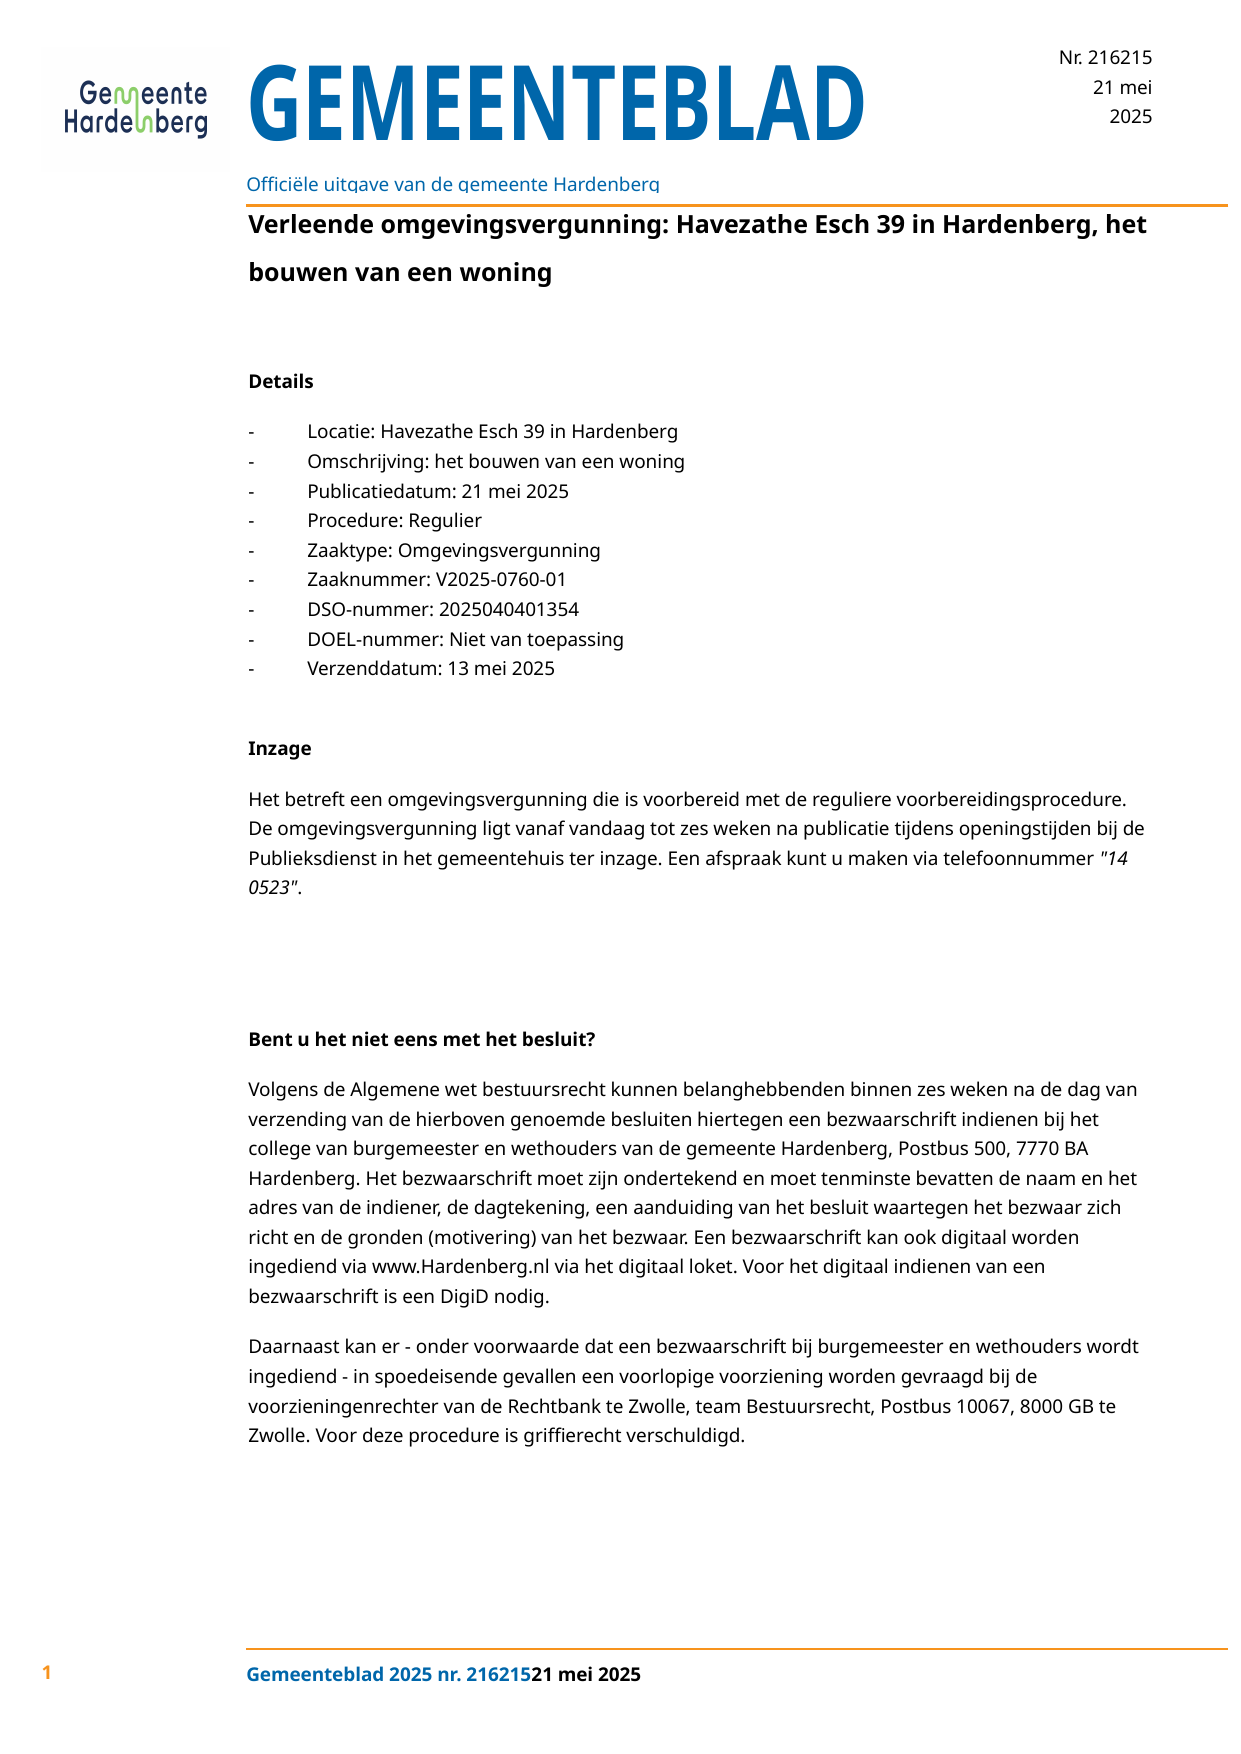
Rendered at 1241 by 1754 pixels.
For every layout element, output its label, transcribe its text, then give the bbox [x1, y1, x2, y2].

list Publicatiedatum: 21 mei 2025 [248, 478, 1152, 504]
text Bent u het niet eens met het besluit? [248, 1026, 1152, 1052]
list Omschrijving: het bouwen van een woning [248, 448, 1152, 474]
list Verzenddatum: 13 mei 2025 [248, 655, 1152, 681]
list Zaaktype: Omgevingsvergunning [248, 537, 1152, 563]
text Volgens de Algemene wet bestuursrecht kunnen belanghebbenden binnen zes weken na de dag van verzending van de hierboven genoemde besluiten hiertegen een bezwaarschrift indienen bij het college van burgemeester en wethouders van de gemeente Hardenberg, Postbus 500, 7770 BA Hardenberg. Het bezwaarschrift moet zijn ondertekend en moet tenminste bevatten de naam en het adres van de indiener, de dagtekening, een aanduiding van het besluit waartegen het bezwaar zich richt en de gronden (motivering) van het bezwaar. Een bezwaarschrift kan ook digitaal worden ingediend via www.Hardenberg.nl via het digitaal loket. Voor het digitaal indienen van een bezwaarschrift is een DigiD nodig. [248, 1076, 1152, 1309]
list Zaaknummer: V2025-0760-01 [248, 567, 1152, 592]
text Verleende omgevingsvergunning: Havezathe Esch 39 in Hardenberg, het bouwen van een woning [248, 207, 1152, 288]
list Procedure: Regulier [248, 507, 1152, 533]
list DOEL-nummer: Niet van toepassing [248, 626, 1152, 652]
picture [41, 47, 231, 172]
text Het betreft een omgevingsvergunning die is voorbereid met de reguliere voorbereidingsprocedure. De omgevingsvergunning ligt vanaf vandaag tot zes weken na publicatie tijdens openingstijden bij de Publieksdienst in het gemeentehuis ter inzage. Een afspraak kunt u maken via telefoonnummer "14 0523". [248, 786, 1152, 900]
text Daarnaast kan er - onder voorwaarde dat een bezwaarschrift bij burgemeester en wethouders wordt ingediend - in spoedeisende gevallen een voorlopige voorziening worden gevraagd bij de voorzieningenrechter van de Rechtbank te Zwolle, team Bestuursrecht, Postbus 10067, 8000 GB te Zwolle. Voor deze procedure is griffierecht verschuldigd. [248, 1334, 1152, 1448]
list Locatie: Havezathe Esch 39 in Hardenberg [248, 419, 1152, 444]
text Inzage [248, 735, 1152, 761]
text Details [248, 368, 1152, 394]
list DSO-nummer: 2025040401354 [248, 596, 1152, 622]
